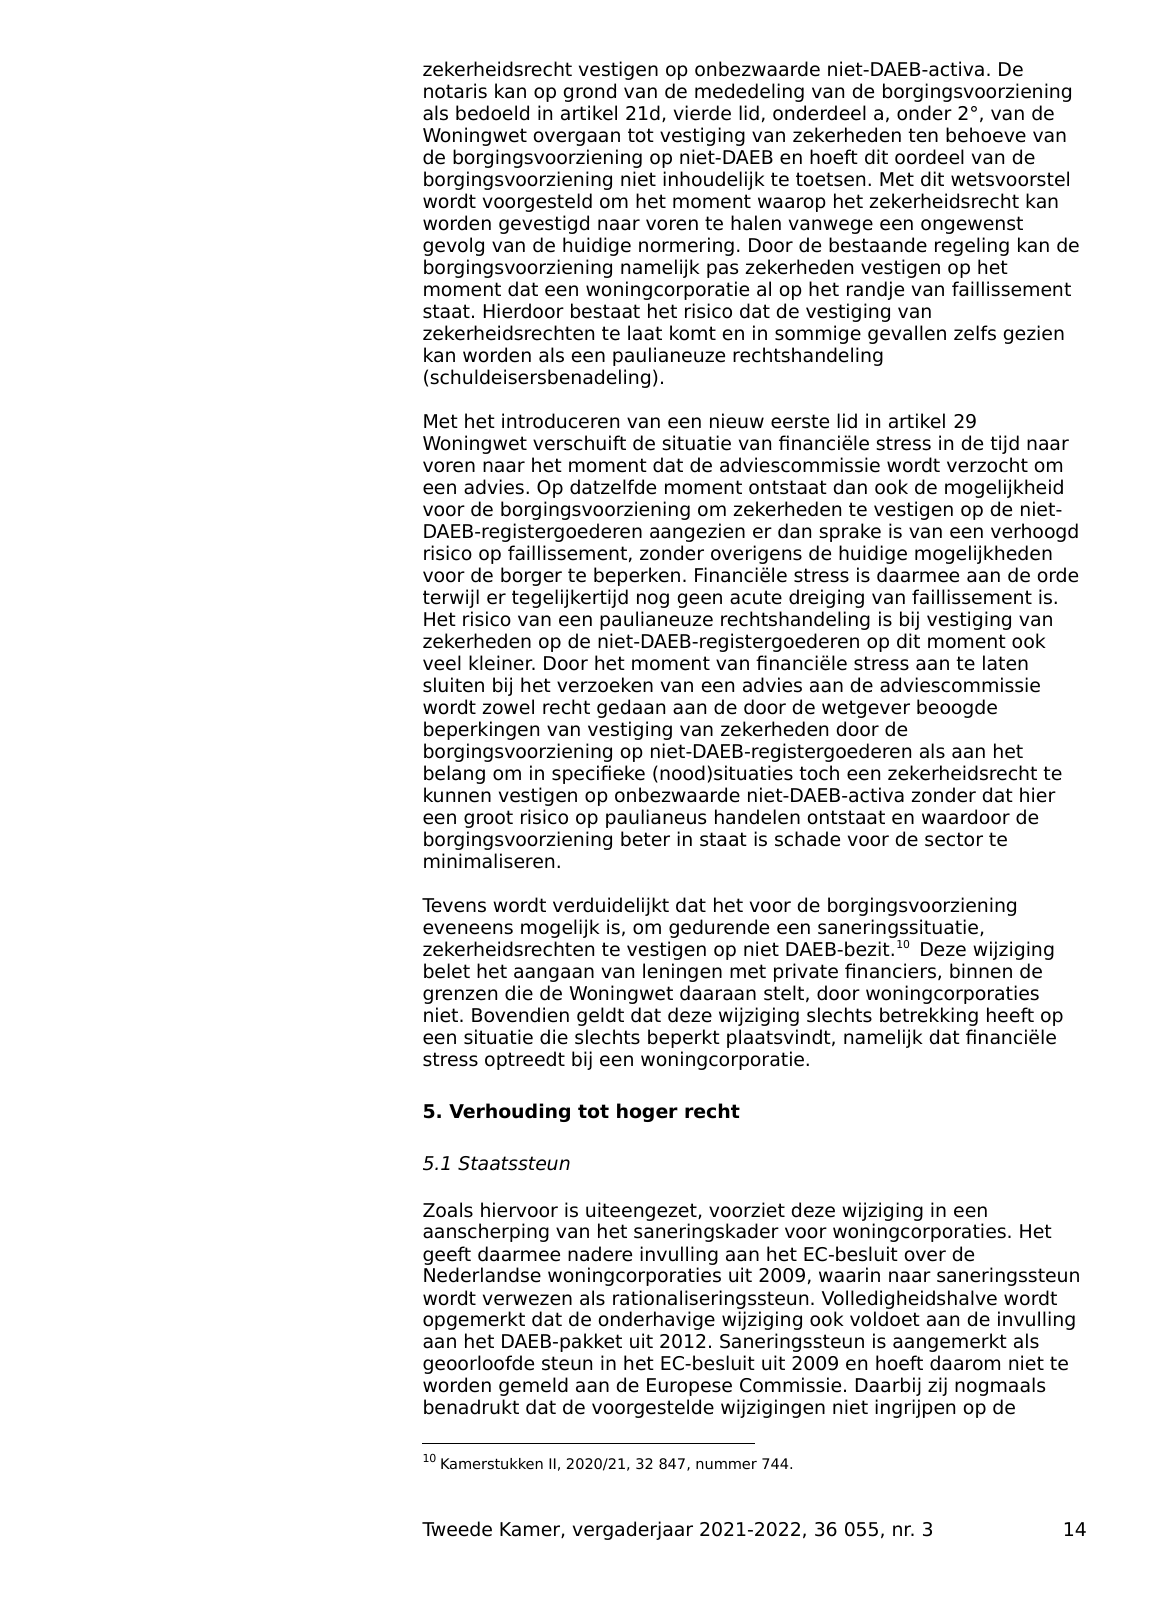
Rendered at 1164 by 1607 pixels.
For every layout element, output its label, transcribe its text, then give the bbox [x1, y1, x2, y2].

subtitle 5.1 Staatssteun [422, 1152, 1087, 1174]
text Met het introduceren van een nieuw eerste lid in artikel 29 Woningwet verschuift de situatie van financiële stress in de tijd naar voren naar het moment dat de adviescommissie wordt verzocht om een advies. Op datzelfde moment ontstaat dan ook de mogelijkheid voor de borgingsvoorziening om zekerheden te vestigen op de niet-DAEB-registergoederen aangezien er dan sprake is van een verhoogd risico op faillissement, zonder overigens de huidige mogelijkheden voor de borger te beperken. Financiële stress is daarmee aan de orde terwijl er tegelijkertijd nog geen acute dreiging van faillissement is. Het risico van een paulianeuze rechtshandeling is bij vestiging van zekerheden op de niet-DAEB-registergoederen op dit moment ook veel kleiner. Door het moment van financiële stress aan te laten sluiten bij het verzoeken van een advies aan de adviescommissie wordt zowel recht gedaan aan de door de wetgever beoogde beperkingen van vestiging van zekerheden door de borgingsvoorziening op niet-DAEB-registergoederen als aan het belang om in specifieke (nood)situaties toch een zekerheidsrecht te kunnen vestigen op onbezwaarde niet-DAEB-activa zonder dat hier een groot risico op paulianeus handelen ontstaat en waardoor de borgingsvoorziening beter in staat is schade voor de sector te minimaliseren. [422, 411, 1087, 872]
subtitle 5. Verhouding tot hoger recht [422, 1101, 1087, 1122]
text zekerheidsrecht vestigen op onbezwaarde niet-DAEB-activa. De notaris kan op grond van de mededeling van de borgingsvoorziening als bedoeld in artikel 21d, vierde lid, onderdeel a, onder 2°, van de Woningwet overgaan tot vestiging van zekerheden ten behoeve van de borgingsvoorziening op niet-DAEB en hoeft dit oordeel van de borgingsvoorziening niet inhoudelijk te toetsen. Met dit wetsvoorstel wordt voorgesteld om het moment waarop het zekerheidsrecht kan worden gevestigd naar voren te halen vanwege een ongewenst gevolg van de huidige normering. Door de bestaande regeling kan de borgingsvoorziening namelijk pas zekerheden vestigen op het moment dat een woningcorporatie al op het randje van faillissement staat. Hierdoor bestaat het risico dat de vestiging van zekerheidsrechten te laat komt en in sommige gevallen zelfs gezien kan worden als een paulianeuze rechtshandeling (schuldeisersbenadeling). [422, 59, 1087, 389]
text Zoals hiervoor is uiteengezet, voorziet deze wijziging in een aanscherping van het saneringskader voor woningcorporaties. Het geeft daarmee nadere invulling aan het EC-besluit over de Nederlandse woningcorporaties uit 2009, waarin naar saneringssteun wordt verwezen als rationaliseringssteun. Volledigheidshalve wordt opgemerkt dat de onderhavige wijziging ook voldoet aan de invulling aan het DAEB-pakket uit 2012. Saneringssteun is aangemerkt als geoorloofde steun in het EC-besluit uit 2009 en hoeft daarom niet te worden gemeld aan de Europese Commissie. Daarbij zij nogmaals benadrukt dat de voorgestelde wijzigingen niet ingrijpen op de [422, 1199, 1087, 1419]
text Tevens wordt verduidelijkt dat het voor de borgingsvoorziening eveneens mogelijk is, om gedurende een saneringssituatie, zekerheidsrechten te vestigen op niet DAEB-bezit. Deze wijziging belet het aangaan van leningen met private financiers, binnen de grenzen die de Woningwet daaraan stelt, door woningcorporaties niet. Bovendien geldt dat deze wijziging slechts betrekking heeft op een situatie die slechts beperkt plaatsvindt, namelijk dat financiële stress optreedt bij een woningcorporatie. [422, 895, 1087, 1071]
text Kamerstukken II, 2020/21, 32 847, nummer 744. [422, 1452, 1087, 1474]
